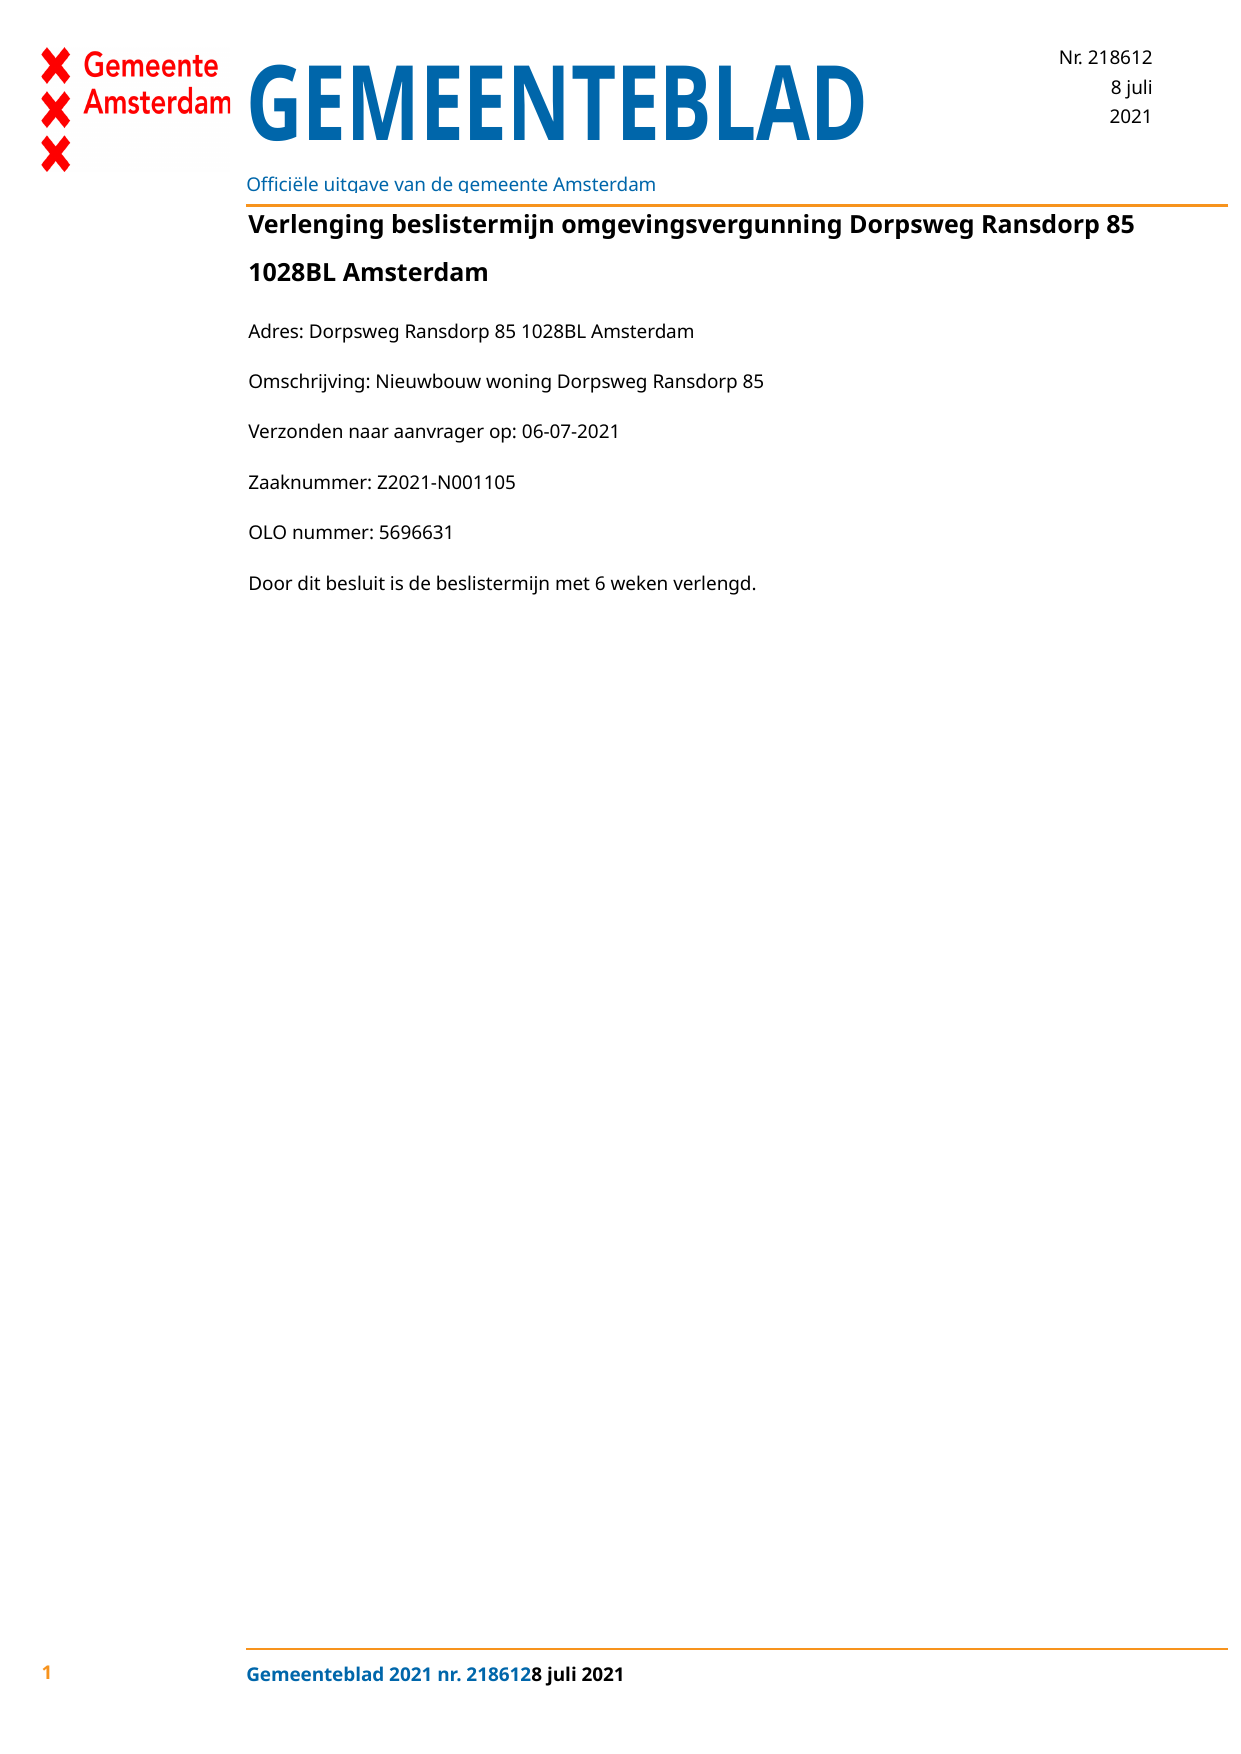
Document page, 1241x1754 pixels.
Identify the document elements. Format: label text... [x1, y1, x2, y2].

text Door dit besluit is de beslistermijn met 6 weken verlengd. [248, 570, 1152, 596]
text Zaaknummer: Z2021-N001105 [248, 469, 1152, 495]
picture [41, 47, 231, 172]
text Adres: Dorpsweg Ransdorp 85 1028BL Amsterdam [248, 318, 1152, 344]
text Omschrijving: Nieuwbouw woning Dorpsweg Ransdorp 85 [248, 368, 1152, 394]
text Verlenging beslistermijn omgevingsvergunning Dorpsweg Ransdorp 85 1028BL Amsterdam [248, 207, 1152, 288]
text Verzonden naar aanvrager op: 06-07-2021 [248, 419, 1152, 444]
text OLO nummer: 5696631 [248, 519, 1152, 545]
